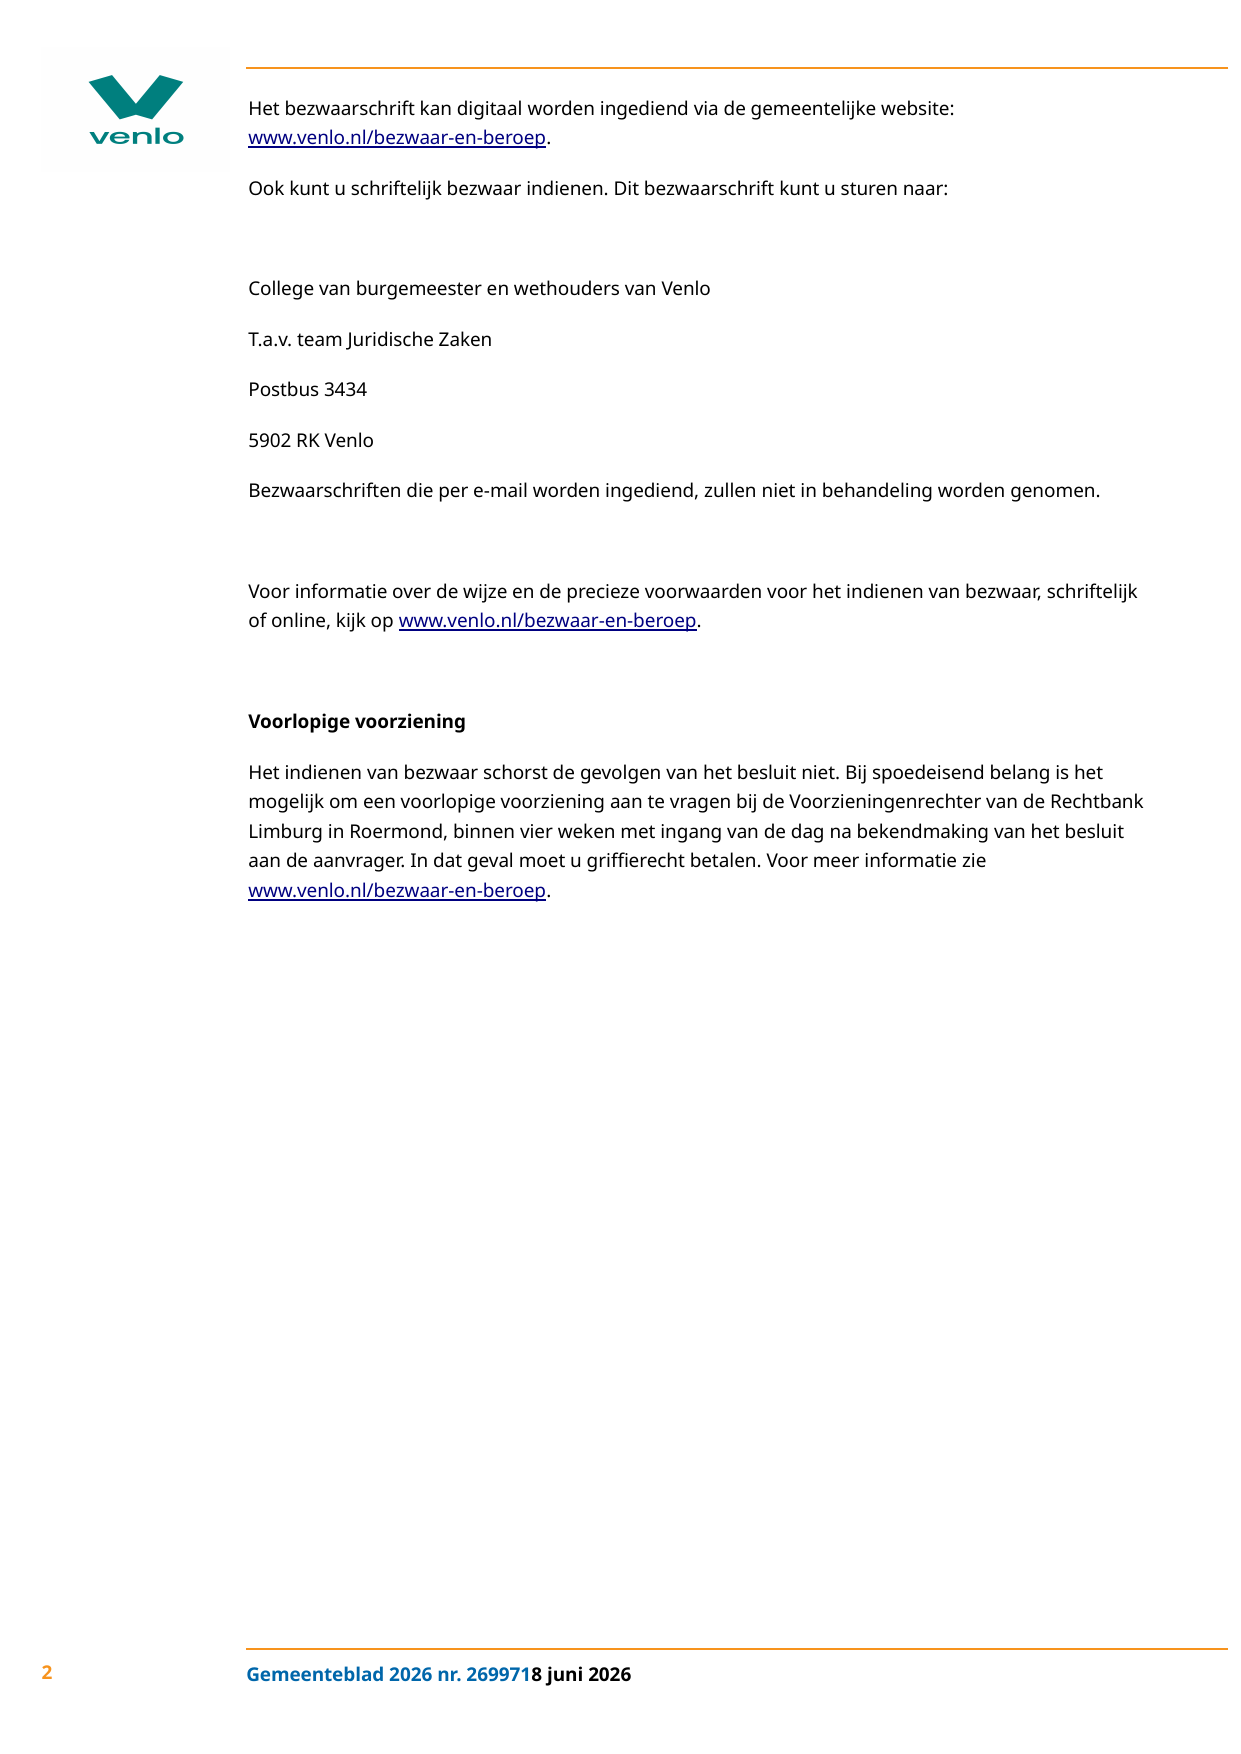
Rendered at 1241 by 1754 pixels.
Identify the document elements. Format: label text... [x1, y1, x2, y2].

text Voor informatie over de wijze en de precieze voorwaarden voor het indienen van bezwaar, schriftelijk of online, kijk op www.venlo.nl/bezwaar-en-beroep. [248, 578, 1152, 633]
text Postbus 3434 [248, 376, 1152, 402]
text T.a.v. team Juridische Zaken [248, 326, 1152, 352]
text Het indienen van bezwaar schorst de gevolgen van het besluit niet. Bij spoedeisend belang is het mogelijk om een voorlopige voorziening aan te vragen bij de Voorzieningenrechter van de Rechtbank Limburg in Roermond, binnen vier weken met ingang van de dag na bekendmaking van het besluit aan de aanvrager. In dat geval moet u griffierecht betalen. Voor meer informatie zie www.venlo.nl/bezwaar-en-beroep. [248, 759, 1152, 903]
text 5902 RK Venlo [248, 427, 1152, 453]
text Het bezwaarschrift kan digitaal worden ingediend via de gemeentelijke website: www.venlo.nl/bezwaar-en-beroep. [248, 95, 1152, 150]
text College van burgemeester en wethouders van Venlo [248, 276, 1152, 301]
text Voorlopige voorziening [248, 708, 1152, 734]
picture [41, 47, 231, 172]
text Ook kunt u schriftelijk bezwaar indienen. Dit bezwaarschrift kunt u sturen naar: [248, 175, 1152, 201]
text Bezwaarschriften die per e-mail worden ingediend, zullen niet in behandeling worden genomen. [248, 477, 1152, 503]
